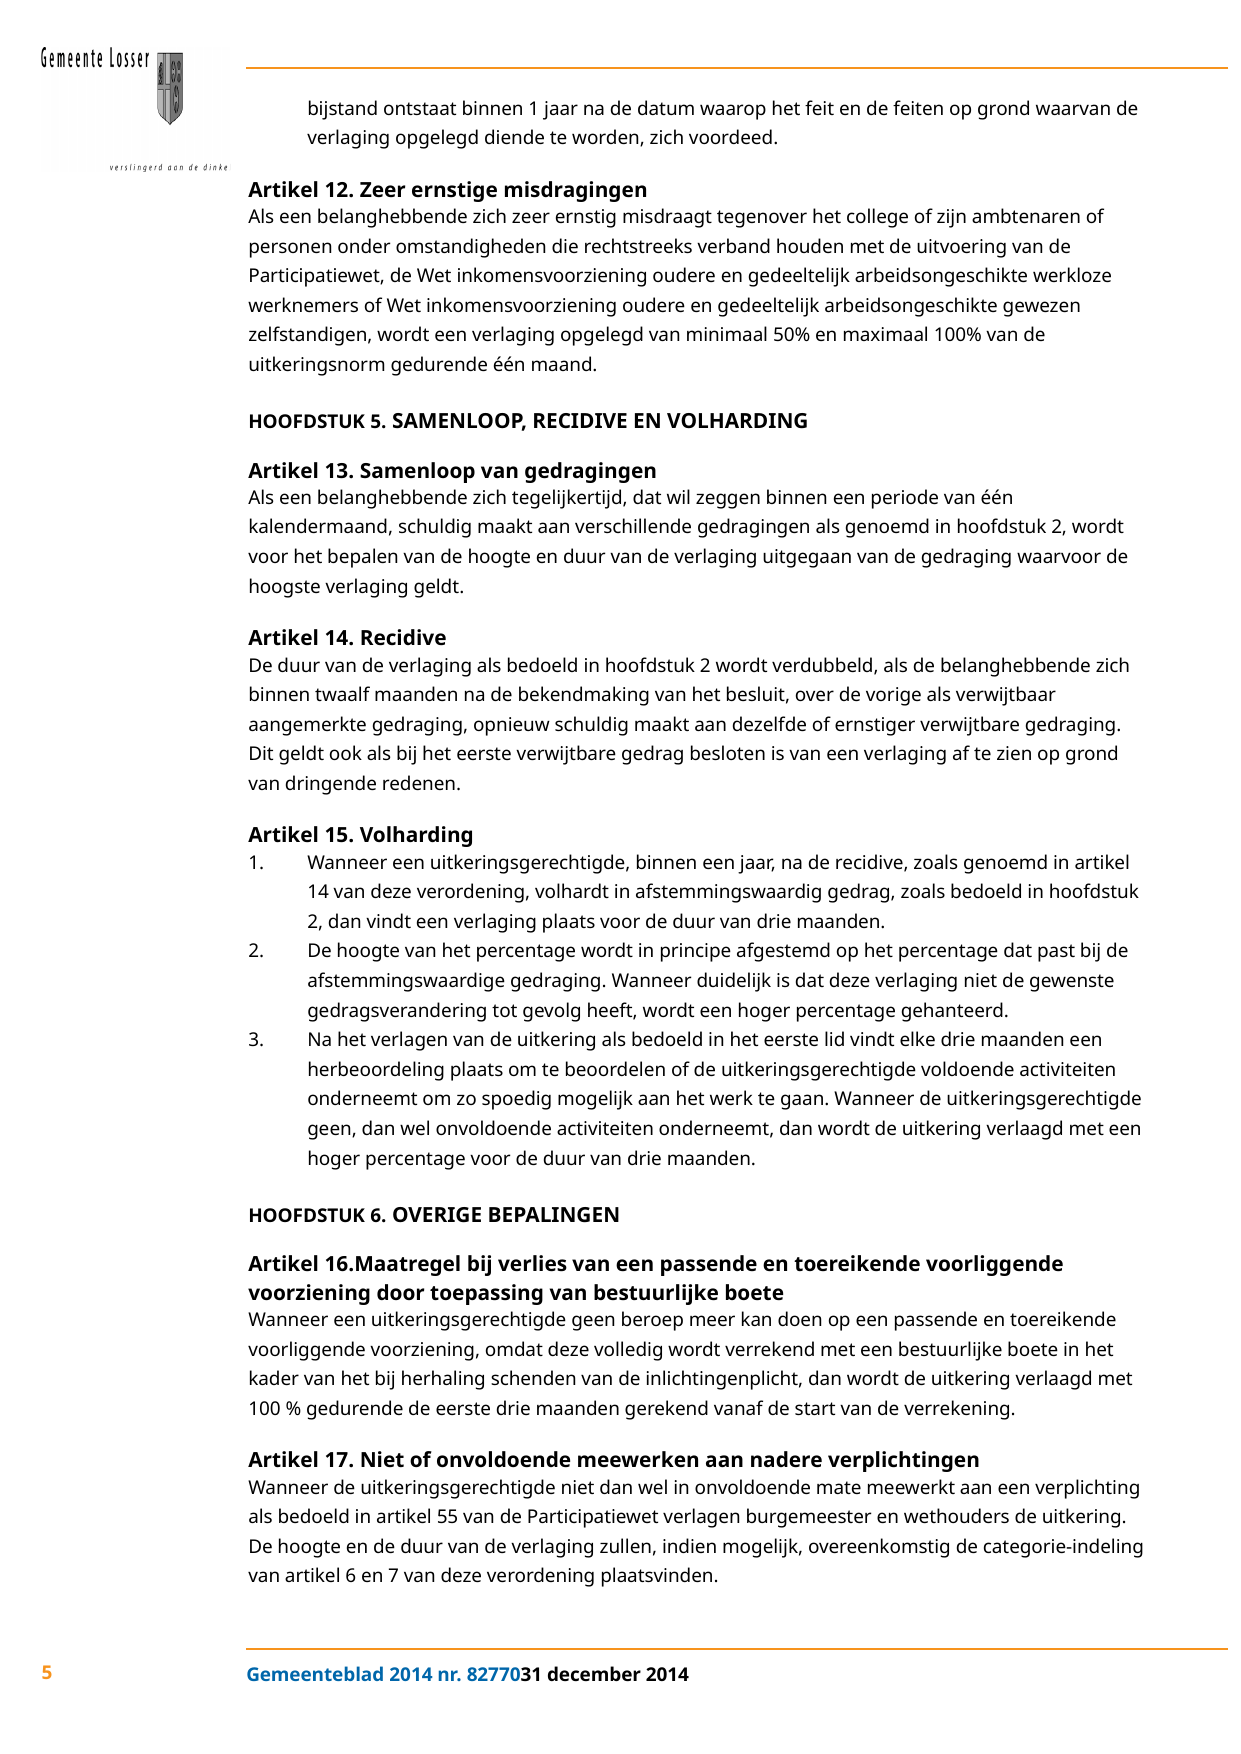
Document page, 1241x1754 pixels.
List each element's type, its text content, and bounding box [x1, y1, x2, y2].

text Artikel 17. Niet of onvoldoende meewerken aan nadere verplichtingen [248, 1445, 1152, 1474]
list Na het verlagen van de uitkering als bedoeld in het eerste lid vindt elke drie maanden een herbeoordeling plaats om te beoordelen of de uitkeringsgerechtigde voldoende activiteiten onderneemt om zo spoedig mogelijk aan het werk te gaan. Wanneer de uitkeringsgerechtigde geen, dan wel onvoldoende activiteiten onderneemt, dan wordt de uitkering verlaagd met een hoger percentage voor de duur van drie maanden. [248, 1026, 1152, 1171]
text HOOFDSTUK 6. OVERIGE BEPALINGEN [248, 1200, 1152, 1228]
text Artikel 15. Volharding [248, 821, 1152, 849]
list Wanneer een uitkeringsgerechtigde, binnen een jaar, na de recidive, zoals genoemd in artikel 14 van deze verordening, volhardt in afstemmingswaardig gedrag, zoals bedoeld in hoofdstuk 2, dan vindt een verlaging plaats voor de duur van drie maanden. [248, 849, 1152, 934]
list De hoogte van het percentage wordt in principe afgestemd op het percentage dat past bij de afstemmingswaardige gedraging. Wanneer duidelijk is dat deze verlaging niet de gewenste gedragsverandering tot gevolg heeft, wordt een hoger percentage gehanteerd. [248, 938, 1152, 1023]
picture [41, 47, 231, 172]
text Als een belanghebbende zich tegelijkertijd, dat wil zeggen binnen een periode van één kalendermaand, schuldig maakt aan verschillende gedragingen als genoemd in hoofdstuk 2, wordt voor het bepalen van de hoogte en duur van de verlaging uitgegaan van de gedraging waarvoor de hoogste verlaging geldt. [248, 484, 1152, 599]
text De duur van de verlaging als bedoeld in hoofdstuk 2 wordt verdubbeld, als de belanghebbende zich binnen twaalf maanden na de bekendmaking van het besluit, over de vorige als verwijtbaar aangemerkte gedraging, opnieuw schuldig maakt aan dezelfde of ernstiger verwijtbare gedraging. Dit geldt ook als bij het eerste verwijtbare gedrag besloten is van een verlaging af te zien op grond van dringende redenen. [248, 652, 1152, 796]
list bijstand ontstaat binnen 1 jaar na de datum waarop het feit en de feiten op grond waarvan de verlaging opgelegd diende te worden, zich voordeed. [248, 95, 1152, 150]
text Artikel 14. Recidive [248, 623, 1152, 652]
text Artikel 16.Maatregel bij verlies van een passende en toereikende voorliggende voorziening door toepassing van bestuurlijke boete [248, 1249, 1152, 1306]
text Artikel 13. Samenloop van gedragingen [248, 456, 1152, 484]
text Wanneer een uitkeringsgerechtigde geen beroep meer kan doen op een passende en toereikende voorliggende voorziening, omdat deze volledig wordt verrekend met een bestuurlijke boete in het kader van het bij herhaling schenden van de inlichtingenplicht, dan wordt de uitkering verlaagd met 100 % gedurende de eerste drie maanden gerekend vanaf de start van de verrekening. [248, 1306, 1152, 1421]
text Wanneer de uitkeringsgerechtigde niet dan wel in onvoldoende mate meewerkt aan een verplichting als bedoeld in artikel 55 van de Participatiewet verlagen burgemeester en wethouders de uitkering. De hoogte en de duur van de verlaging zullen, indien mogelijk, overeenkomstig de categorie-indeling van artikel 6 en 7 van deze verordening plaatsvinden. [248, 1474, 1152, 1588]
text HOOFDSTUK 5. SAMENLOOP, RECIDIVE EN VOLHARDING [248, 406, 1152, 435]
text Als een belanghebbende zich zeer ernstig misdraagt tegenover het college of zijn ambtenaren of personen onder omstandigheden die rechtstreeks verband houden met de uitvoering van de Participatiewet, de Wet inkomensvoorziening oudere en gedeeltelijk arbeidsongeschikte werkloze werknemers of Wet inkomensvoorziening oudere en gedeeltelijk arbeidsongeschikte gewezen zelfstandigen, wordt een verlaging opgelegd van minimaal 50% en maximaal 100% van de uitkeringsnorm gedurende één maand. [248, 203, 1152, 377]
text Artikel 12. Zeer ernstige misdragingen [248, 175, 1152, 203]
